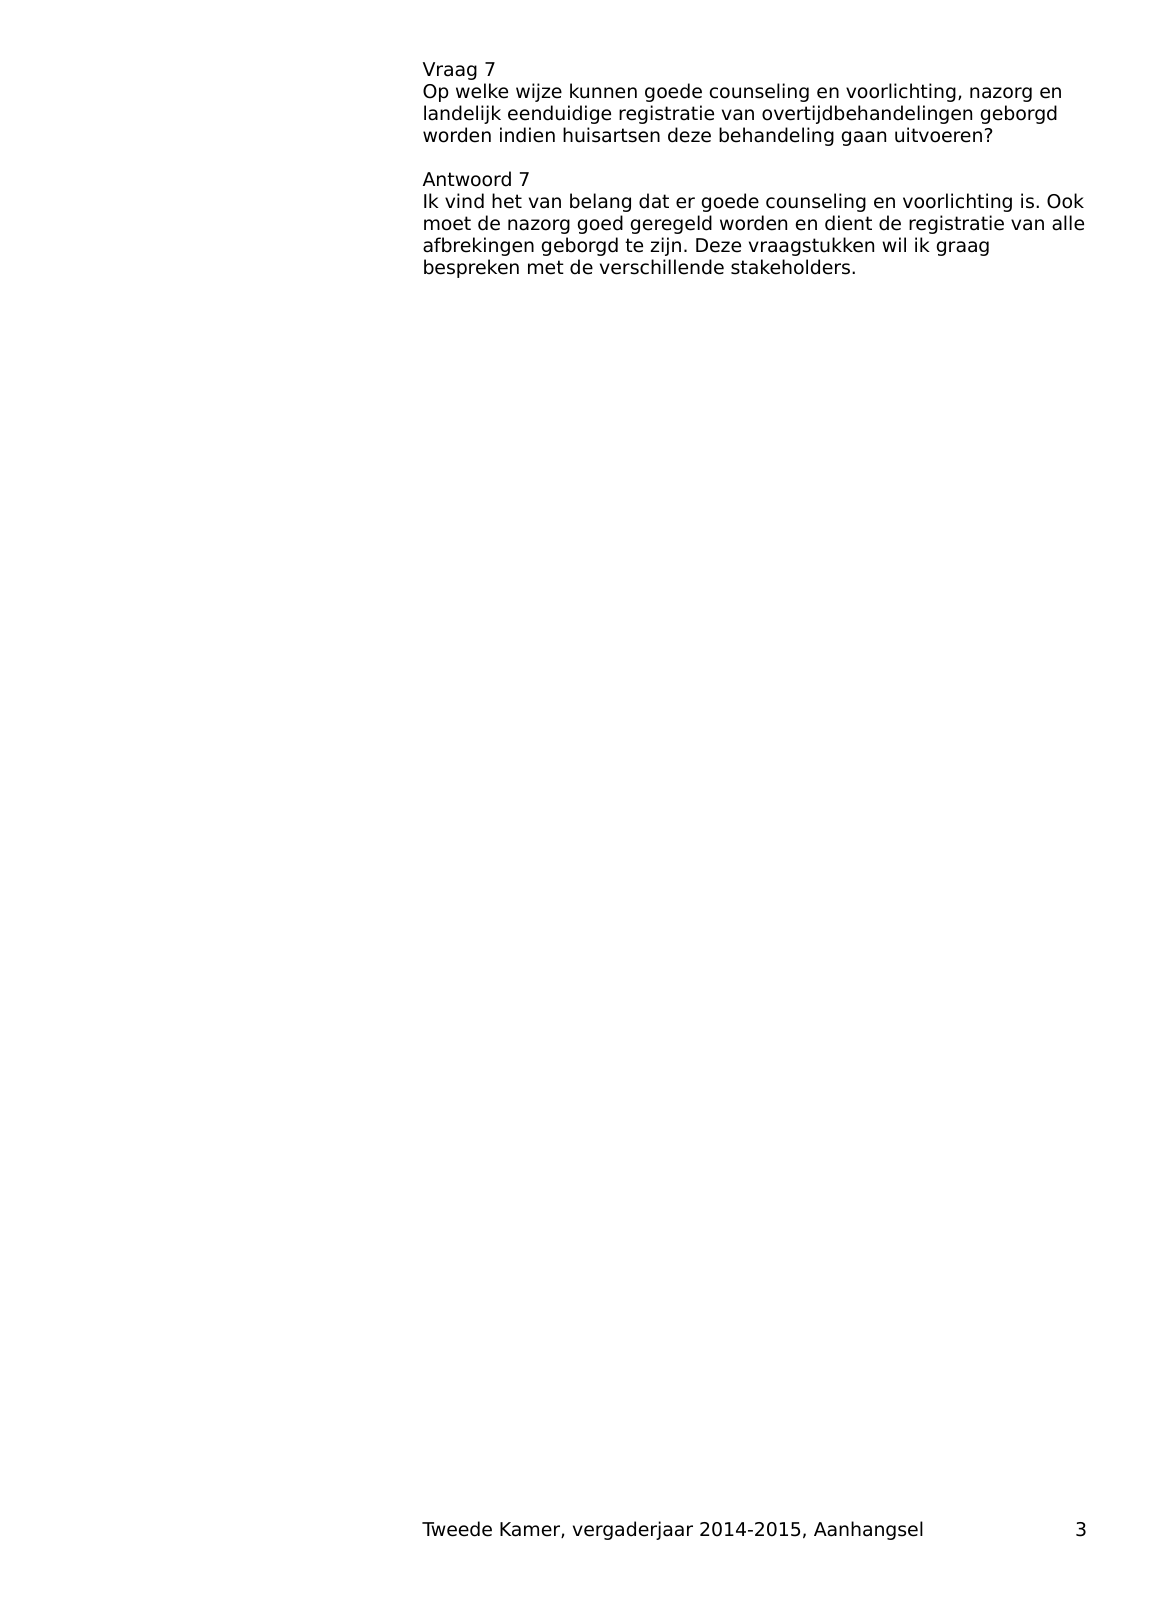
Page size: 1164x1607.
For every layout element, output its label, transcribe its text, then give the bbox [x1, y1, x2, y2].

text Op welke wijze kunnen goede counseling en voorlichting, nazorg en landelijk eenduidige registratie van overtijdbehandelingen geborgd worden indien huisartsen deze behandeling gaan uitvoeren? [422, 81, 1087, 147]
text Ik vind het van belang dat er goede counseling en voorlichting is. Ook moet de nazorg goed geregeld worden en dient de registratie van alle afbrekingen geborgd te zijn. Deze vraagstukken wil ik graag bespreken met de verschillende stakeholders. [422, 191, 1087, 279]
text Vraag 7 [422, 59, 1087, 81]
text Antwoord 7 [422, 169, 1087, 191]
